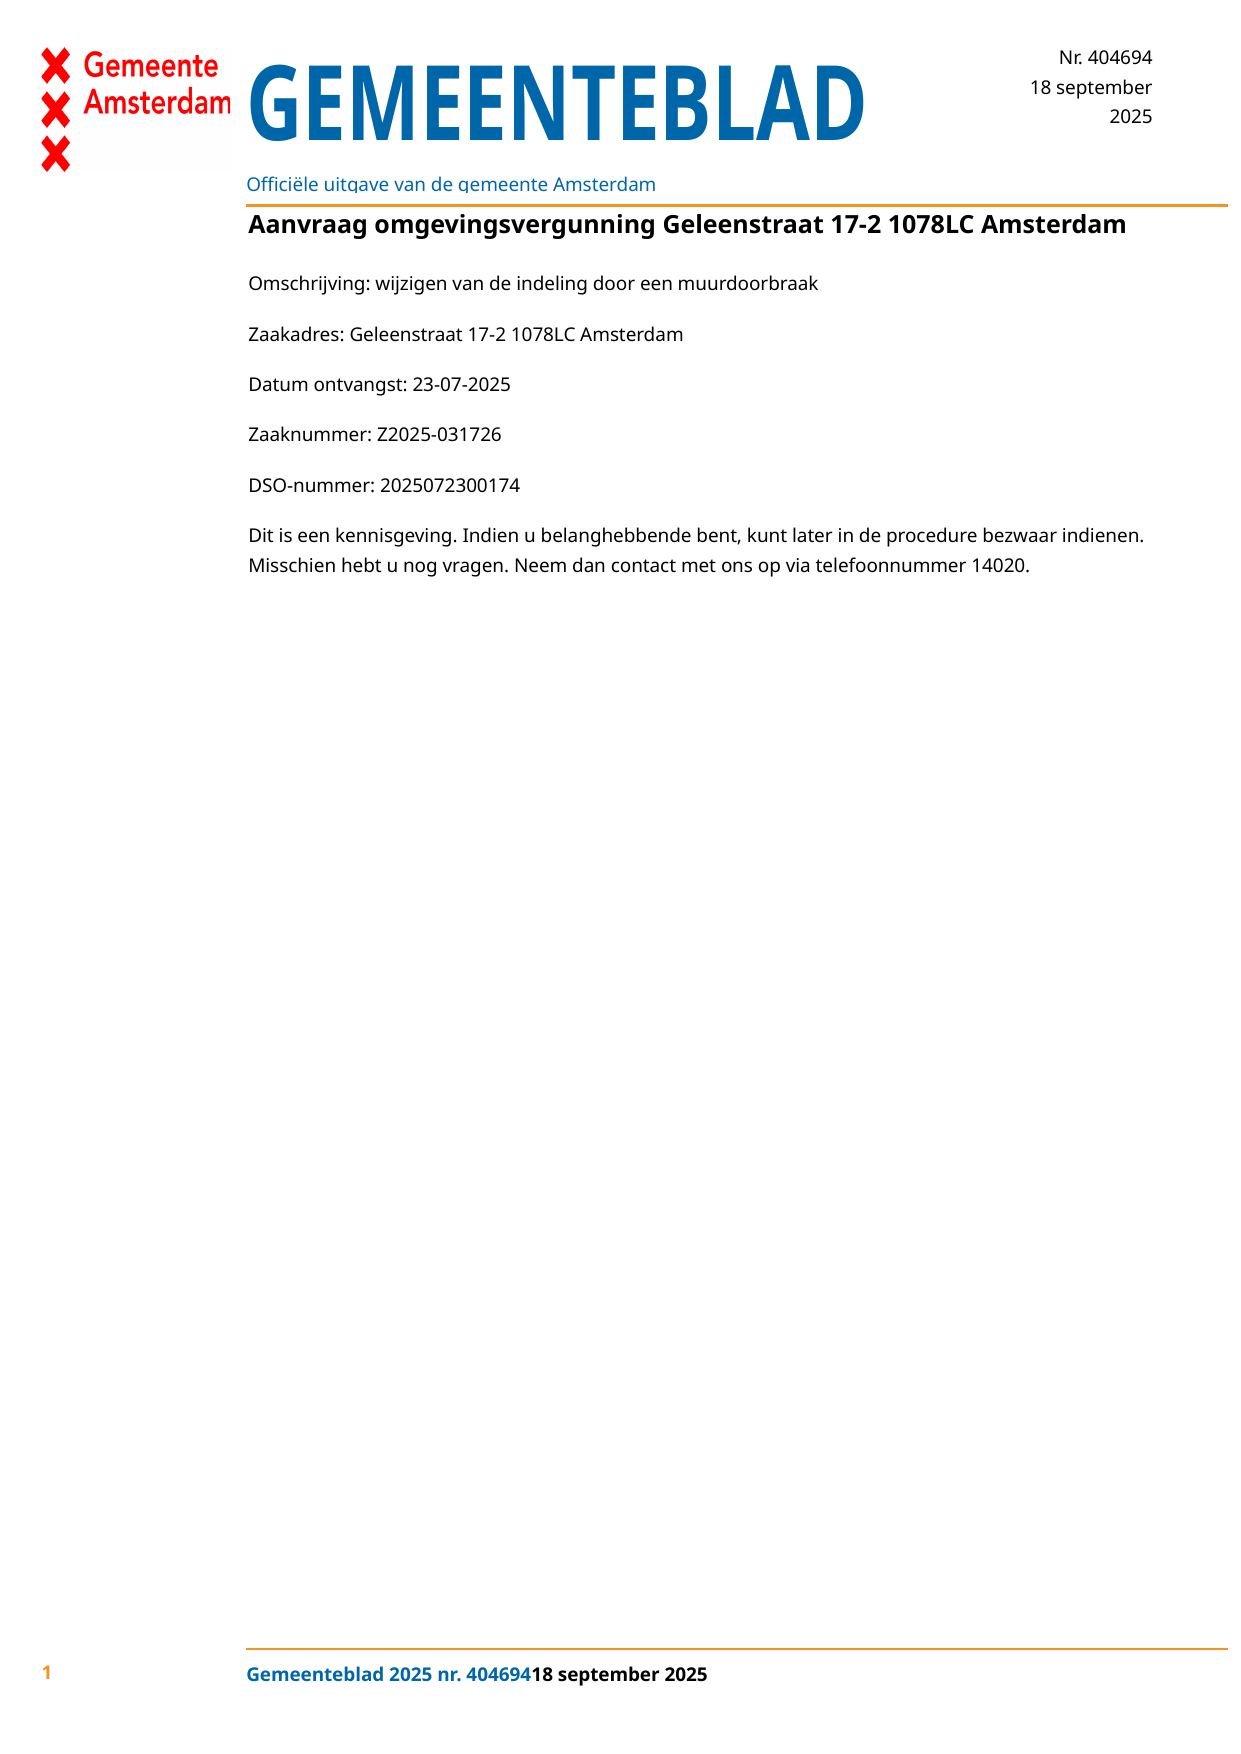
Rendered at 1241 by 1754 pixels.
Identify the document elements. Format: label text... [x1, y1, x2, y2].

text Dit is een kennisgeving. Indien u belanghebbende bent, kunt later in de procedure bezwaar indienen. Misschien hebt u nog vragen. Neem dan contact met ons op via telefoonnummer 14020. [248, 522, 1152, 578]
text Omschrijving: wijzigen van de indeling door een muurdoorbraak [248, 270, 1152, 296]
text Zaakadres: Geleenstraat 17-2 1078LC Amsterdam [248, 321, 1152, 346]
text Zaaknummer: Z2025-031726 [248, 422, 1152, 447]
picture [41, 47, 231, 172]
text DSO-nummer: 2025072300174 [248, 472, 1152, 498]
text Datum ontvangst: 23-07-2025 [248, 371, 1152, 397]
text Aanvraag omgevingsvergunning Geleenstraat 17-2 1078LC Amsterdam [248, 207, 1152, 241]
